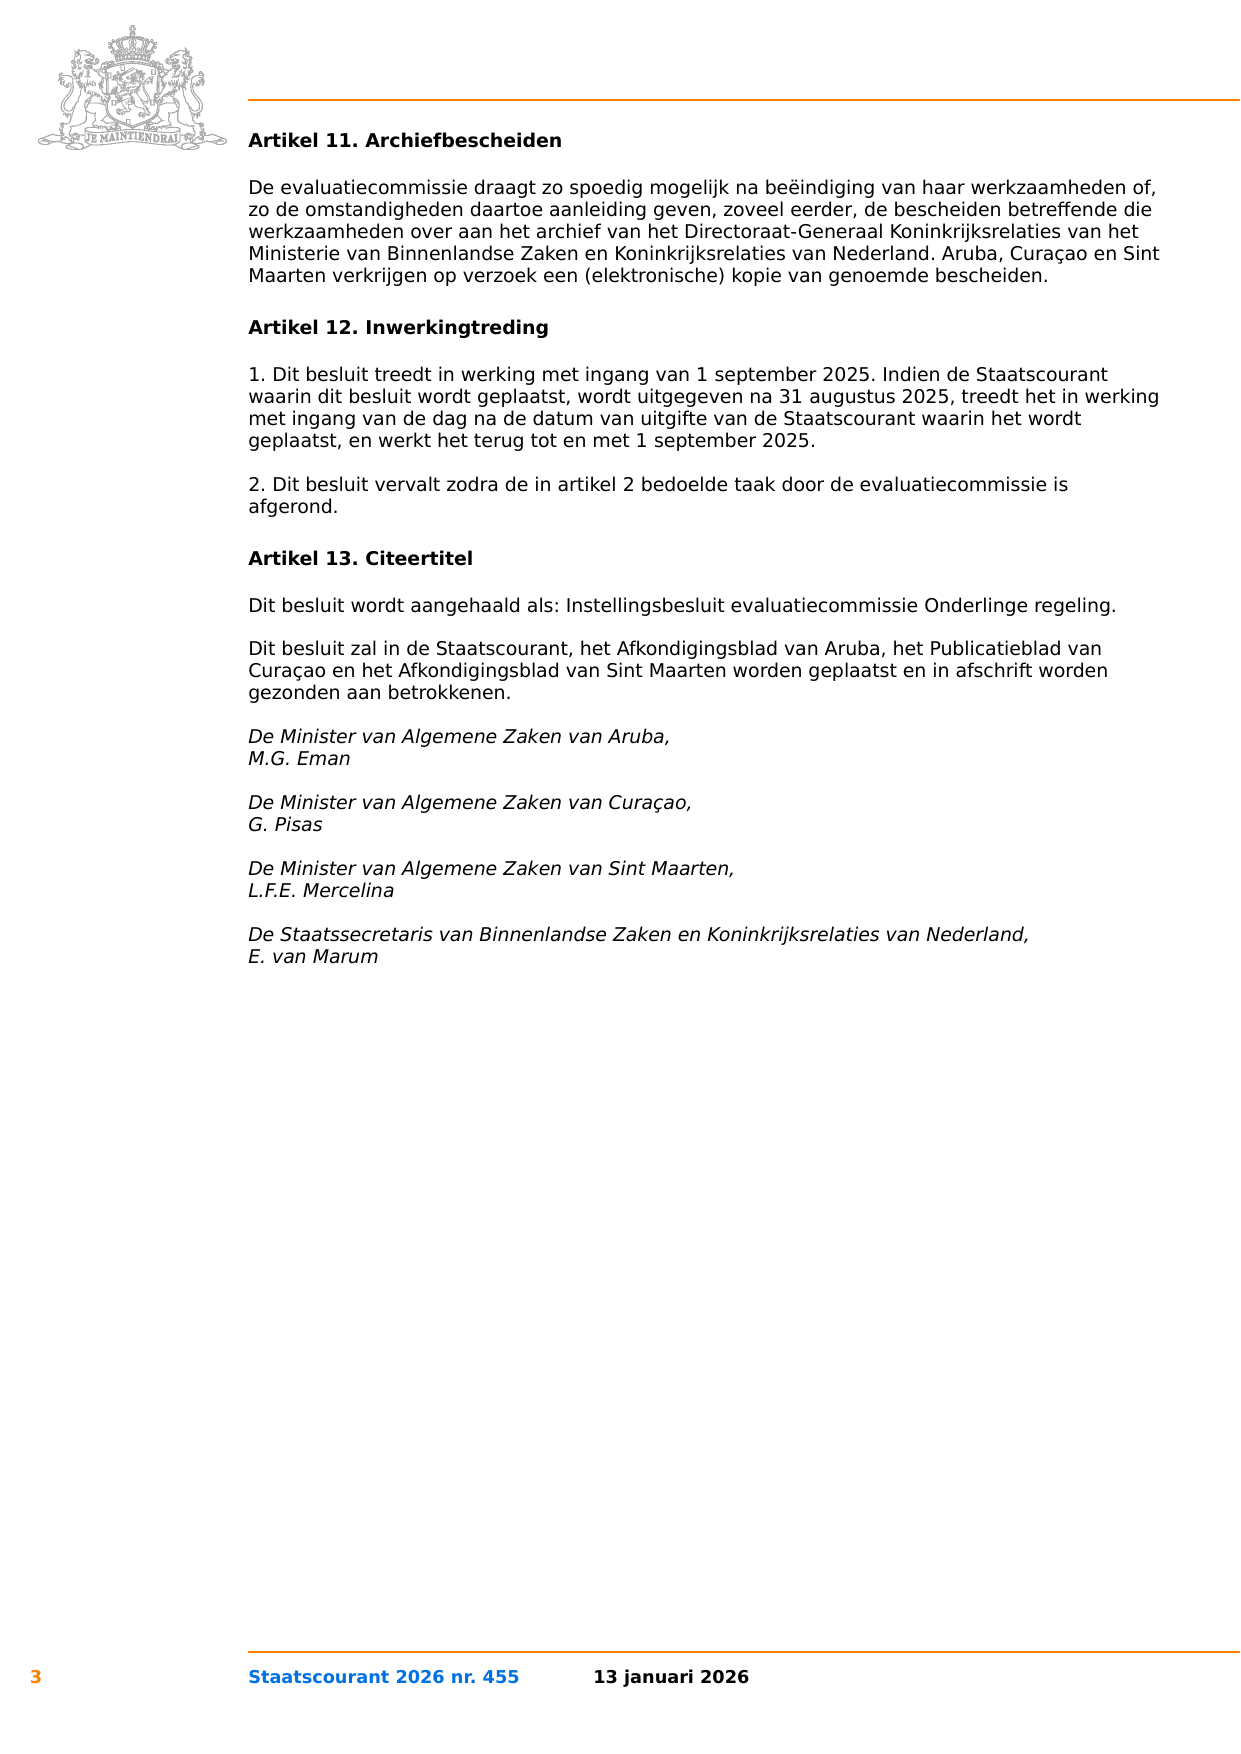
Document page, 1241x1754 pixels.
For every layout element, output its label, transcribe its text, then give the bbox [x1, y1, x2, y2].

text De Staatssecretaris van Binnenlandse Zaken en Koninkrijksrelaties van Nederland, E. van Marum [248, 924, 1163, 968]
text Dit besluit zal in de Staatscourant, het Afkondigingsblad van Aruba, het Publicatieblad van Curaçao en het Afkondigingsblad van Sint Maarten worden geplaatst en in afschrift worden gezonden aan betrokkenen. [248, 638, 1163, 704]
subtitle Artikel 13. Citeertitel [248, 547, 1163, 569]
text 2. Dit besluit vervalt zodra de in artikel 2 bedoelde taak door de evaluatiecommissie is afgerond. [248, 473, 1163, 517]
picture [38, 25, 227, 150]
text De evaluatiecommissie draagt zo spoedig mogelijk na beëindiging van haar werkzaamheden of, zo de omstandigheden daartoe aanleiding geven, zoveel eerder, de bescheiden betreffende die werkzaamheden over aan het archief van het Directoraat-Generaal Koninkrijksrelaties van het Ministerie van Binnenlandse Zaken en Koninkrijksrelaties van Nederland. Aruba, Curaçao en Sint Maarten verkrijgen op verzoek een (elektronische) kopie van genoemde bescheiden. [248, 177, 1163, 287]
text 1. Dit besluit treedt in werking met ingang van 1 september 2025. Indien de Staatscourant waarin dit besluit wordt geplaatst, wordt uitgegeven na 31 augustus 2025, treedt het in werking met ingang van de dag na de datum van uitgifte van de Staatscourant waarin het wordt geplaatst, en werkt het terug tot en met 1 september 2025. [248, 364, 1163, 452]
text De Minister van Algemene Zaken van Curaçao, G. Pisas [248, 792, 1163, 836]
text De Minister van Algemene Zaken van Sint Maarten, L.F.E. Mercelina [248, 858, 1163, 902]
subtitle Artikel 12. Inwerkingtreding [248, 317, 1163, 339]
text De Minister van Algemene Zaken van Aruba, M.G. Eman [248, 726, 1163, 770]
subtitle Artikel 11. Archiefbescheiden [248, 130, 1163, 152]
text Dit besluit wordt aangehaald als: Instellingsbesluit evaluatiecommissie Onderlinge regeling. [248, 594, 1163, 616]
